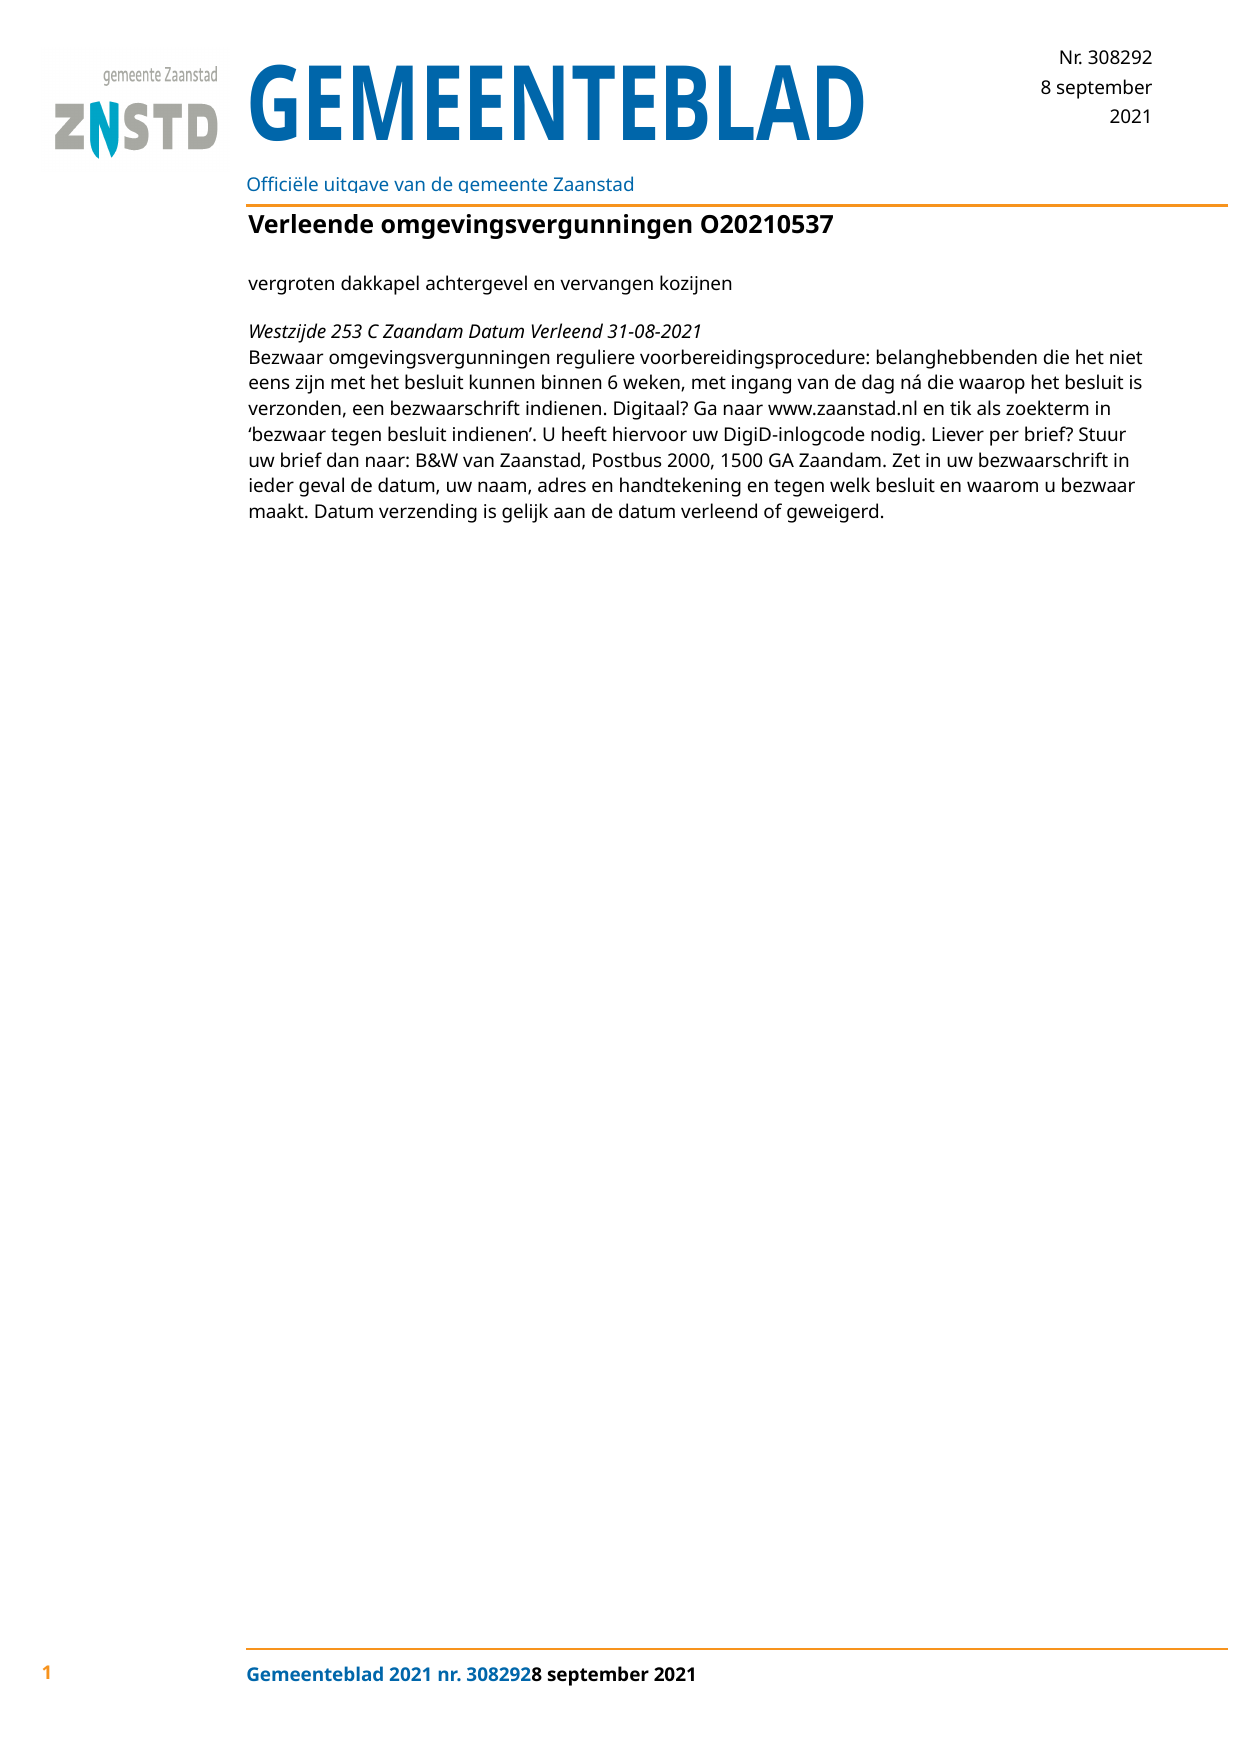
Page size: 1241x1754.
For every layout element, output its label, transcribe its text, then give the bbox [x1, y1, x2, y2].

picture [41, 47, 231, 172]
text Bezwaar omgevingsvergunningen reguliere voorbereidingsprocedure: belanghebbenden die het niet eens zijn met het besluit kunnen binnen 6 weken, met ingang van de dag ná die waarop het besluit is verzonden, een bezwaarschrift indienen. Digitaal? Ga naar www.zaanstad.nl en tik als zoekterm in ‘bezwaar tegen besluit indienen’. U heeft hiervoor uw DigiD-inlogcode nodig. Liever per brief? Stuur uw brief dan naar: B&W van Zaanstad, Postbus 2000, 1500 GA Zaandam. Zet in uw bezwaarschrift in ieder geval de datum, uw naam, adres en handtekening en tegen welk besluit en waarom u bezwaar maakt. Datum verzending is gelijk aan de datum verleend of geweigerd. [248, 344, 1152, 524]
text Westzijde 253 C Zaandam Datum Verleend 31-08-2021 [248, 318, 1152, 344]
text vergroten dakkapel achtergevel en vervangen kozijnen [248, 270, 1152, 296]
text Verleende omgevingsvergunningen O20210537 [248, 207, 1152, 241]
